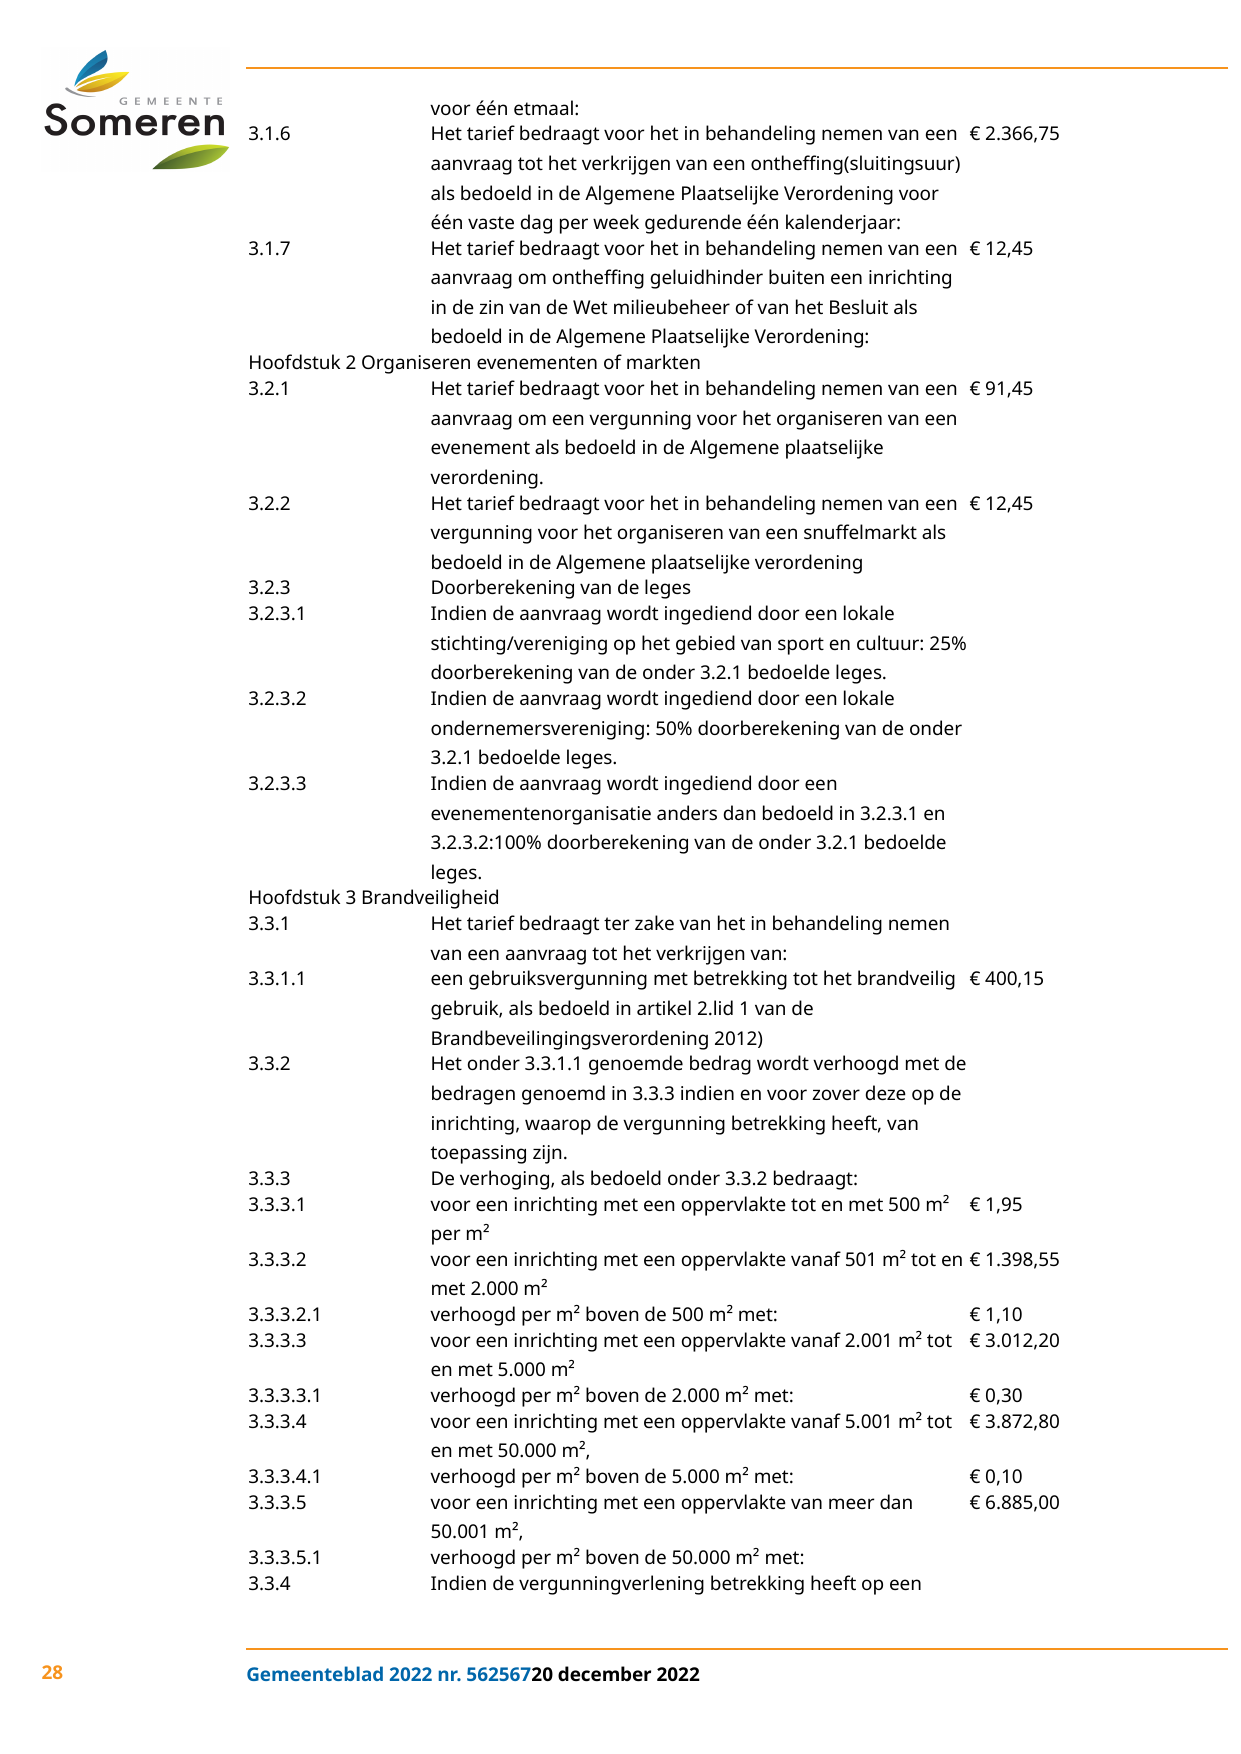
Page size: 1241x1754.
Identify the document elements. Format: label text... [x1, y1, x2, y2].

table_cell [969, 685, 1152, 770]
table_cell Indien de aanvraag wordt ingediend door een evenementenorganisatie anders dan bedoeld in 3.2.3.1 en 3.2.3.2:100% doorberekening van de onder 3.2.1 bedoelde leges. [430, 770, 969, 884]
table_cell 3.3.3.2 [248, 1246, 430, 1301]
table_cell 3.3.4 [248, 1570, 430, 1596]
table_cell € 91,45 [969, 375, 1152, 490]
table_cell voor een inrichting met een oppervlakte vanaf 5.001 m² tot en met 50.000 m², [430, 1408, 969, 1463]
table_cell 3.2.2 [248, 490, 430, 574]
table_cell 3.2.3.1 [248, 600, 430, 685]
table_cell Hoofdstuk 3 Brandveiligheid [248, 885, 1152, 910]
table_cell 3.1.7 [248, 235, 430, 349]
table_cell een gebruiksvergunning met betrekking tot het brandveilig gebruik, als bedoeld in artikel 2.lid 1 van de Brandbeveilingingsverordening 2012) [430, 966, 969, 1051]
table_cell voor een inrichting met een oppervlakte van meer dan 50.001 m², [430, 1489, 969, 1544]
table_cell Indien de aanvraag wordt ingediend door een lokale ondernemersvereniging: 50% doorberekening van de onder 3.2.1 bedoelde leges. [430, 685, 969, 770]
table_cell verhoogd per m² boven de 50.000 m² met: [430, 1545, 969, 1570]
table_cell € 1,95 [969, 1191, 1152, 1246]
table_cell Indien de vergunningverlening betrekking heeft op een [430, 1570, 969, 1596]
table_cell verhoogd per m² boven de 2.000 m² met: [430, 1383, 969, 1408]
table_cell 3.1.6 [248, 121, 430, 235]
table_cell Het tarief bedraagt voor het in behandeling nemen van een aanvraag om ontheffing geluidhinder buiten een inrichting in de zin van de Wet milieubeheer of van het Besluit als bedoeld in de Algemene Plaatselijke Verordening: [430, 235, 969, 349]
table_cell € 12,45 [969, 235, 1152, 349]
table_cell Het onder 3.3.1.1 genoemde bedrag wordt verhoogd met de bedragen genoemd in 3.3.3 indien en voor zover deze op de inrichting, waarop de vergunning betrekking heeft, van toepassing zijn. [430, 1051, 969, 1165]
table_cell [969, 575, 1152, 600]
table_cell voor één etmaal: [430, 95, 969, 121]
table_cell verhoogd per m² boven de 5.000 m² met: [430, 1464, 969, 1489]
table_cell Het tarief bedraagt voor het in behandeling nemen van een aanvraag om een vergunning voor het organiseren van een evenement als bedoeld in de Algemene plaatselijke verordening. [430, 375, 969, 490]
table_cell 3.2.3.3 [248, 770, 430, 884]
table_cell Hoofdstuk 2 Organiseren evenementen of markten [248, 350, 1152, 375]
table_cell 3.3.3.1 [248, 1191, 430, 1246]
table_cell [969, 1570, 1152, 1596]
table_cell 3.3.3.2.1 [248, 1301, 430, 1327]
table_cell € 1.398,55 [969, 1246, 1152, 1301]
table_cell Doorberekening van de leges [430, 575, 969, 600]
table_cell verhoogd per m² boven de 500 m² met: [430, 1301, 969, 1327]
table_cell voor een inrichting met een oppervlakte vanaf 501 m² tot en met 2.000 m² [430, 1246, 969, 1301]
table_cell 3.3.3.3 [248, 1327, 430, 1382]
table_cell 3.3.3.5 [248, 1489, 430, 1544]
table_cell Indien de aanvraag wordt ingediend door een lokale stichting/vereniging op het gebied van sport en cultuur: 25% doorberekening van de onder 3.2.1 bedoelde leges. [430, 600, 969, 685]
table_cell € 3.872,80 [969, 1408, 1152, 1463]
table_cell 3.3.3 [248, 1165, 430, 1191]
picture [41, 47, 231, 172]
table_cell De verhoging, als bedoeld onder 3.3.2 bedraagt: [430, 1165, 969, 1191]
table_cell [969, 600, 1152, 685]
table_cell [969, 95, 1152, 121]
table_cell 3.2.3.2 [248, 685, 430, 770]
table_cell 3.3.2 [248, 1051, 430, 1165]
table_cell Het tarief bedraagt ter zake van het in behandeling nemen van een aanvraag tot het verkrijgen van: [430, 910, 969, 966]
table_cell Het tarief bedraagt voor het in behandeling nemen van een vergunning voor het organiseren van een snuffelmarkt als bedoeld in de Algemene plaatselijke verordening [430, 490, 969, 574]
table_cell voor een inrichting met een oppervlakte vanaf 2.001 m² tot en met 5.000 m² [430, 1327, 969, 1382]
table_cell [969, 1545, 1152, 1570]
table_cell 3.3.3.4.1 [248, 1464, 430, 1489]
table_cell € 3.012,20 [969, 1327, 1152, 1382]
table_cell € 12,45 [969, 490, 1152, 574]
table_cell [248, 95, 430, 121]
table_cell € 2.366,75 [969, 121, 1152, 235]
table_cell 3.3.3.3.1 [248, 1383, 430, 1408]
table_cell € 0,30 [969, 1383, 1152, 1408]
table_cell € 6.885,00 [969, 1489, 1152, 1544]
table_cell 3.3.3.5.1 [248, 1545, 430, 1570]
table_cell 3.2.3 [248, 575, 430, 600]
table_cell 3.2.1 [248, 375, 430, 490]
table_cell € 400,15 [969, 966, 1152, 1051]
table_cell 3.3.3.4 [248, 1408, 430, 1463]
table_cell [969, 1165, 1152, 1191]
table_cell [969, 1051, 1152, 1165]
table_cell 3.3.1.1 [248, 966, 430, 1051]
table_cell [969, 770, 1152, 884]
table_cell 3.3.1 [248, 910, 430, 966]
table_cell Het tarief bedraagt voor het in behandeling nemen van een aanvraag tot het verkrijgen van een ontheffing(sluitingsuur) als bedoeld in de Algemene Plaatselijke Verordening voor één vaste dag per week gedurende één kalenderjaar: [430, 121, 969, 235]
table_cell € 1,10 [969, 1301, 1152, 1327]
table_cell [969, 910, 1152, 966]
table_cell voor een inrichting met een oppervlakte tot en met 500 m² per m² [430, 1191, 969, 1246]
table_cell € 0,10 [969, 1464, 1152, 1489]
